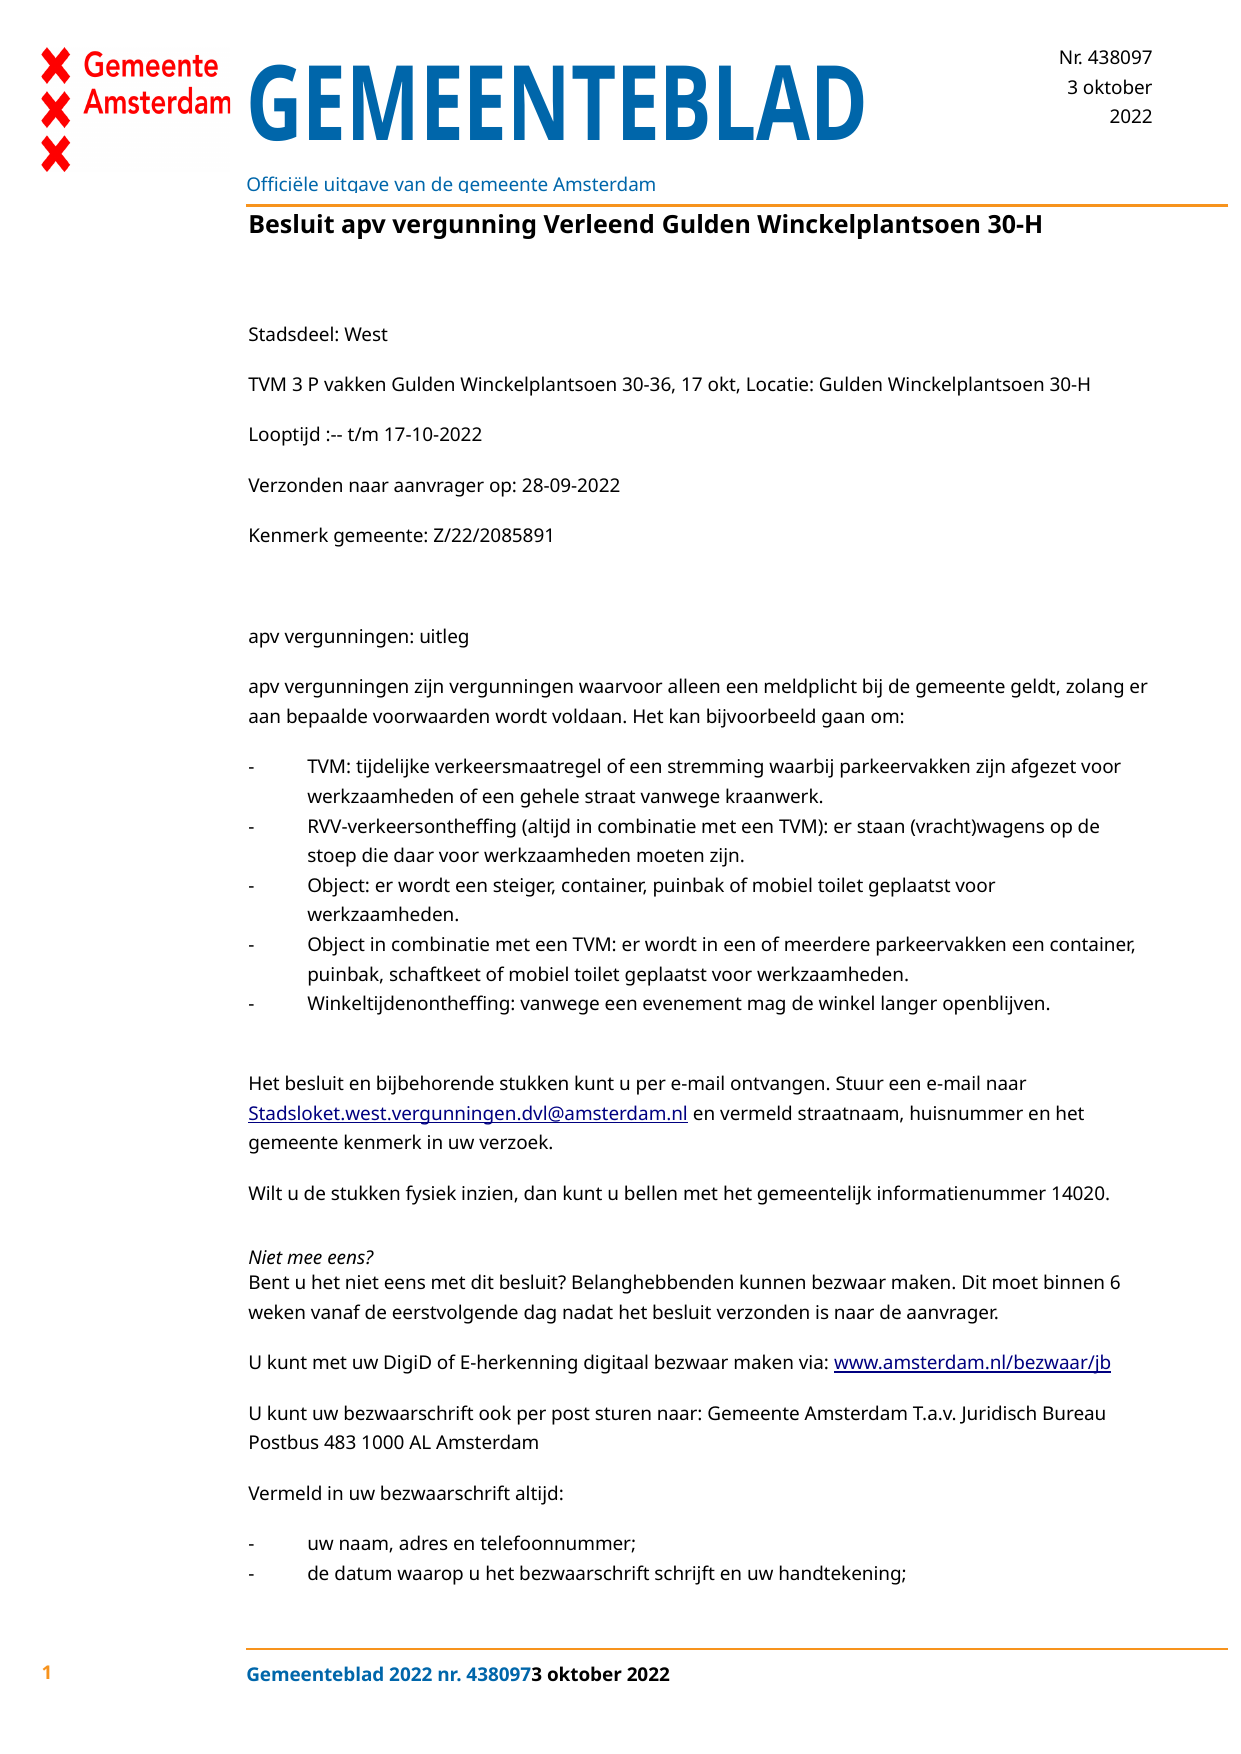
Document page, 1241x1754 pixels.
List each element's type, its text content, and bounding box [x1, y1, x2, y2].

text Het besluit en bijbehorende stukken kunt u per e-mail ontvangen. Stuur een e-mail naar Stadsloket.west.vergunningen.dvl@amsterdam.nl en vermeld straatnaam, huisnummer en het gemeente kenmerk in uw verzoek. [248, 1070, 1152, 1155]
list Object in combinatie met een TVM: er wordt in een of meerdere parkeervakken een container, puinbak, schaftkeet of mobiel toilet geplaatst voor werkzaamheden. [248, 931, 1152, 986]
text Vermeld in uw bezwaarschrift altijd: [248, 1480, 1152, 1506]
picture [41, 47, 231, 172]
text U kunt uw bezwaarschrift ook per post sturen naar: Gemeente Amsterdam T.a.v. Juridisch Bureau Postbus 483 1000 AL Amsterdam [248, 1400, 1152, 1455]
text apv vergunningen: uitleg [248, 623, 1152, 649]
list uw naam, adres en telefoonnummer; [248, 1530, 1152, 1556]
text Niet mee eens? [248, 1244, 1152, 1269]
list de datum waarop u het bezwaarschrift schrijft en uw handtekening; [248, 1560, 1152, 1586]
list Winkeltijdenontheffing: vanwege een evenement mag de winkel langer openblijven. [248, 990, 1152, 1016]
text Stadsdeel: West [248, 321, 1152, 346]
text Looptijd :-- t/m 17-10-2022 [248, 422, 1152, 447]
list TVM: tijdelijke verkeersmaatregel of een stremming waarbij parkeervakken zijn afgezet voor werkzaamheden of een gehele straat vanwege kraanwerk. [248, 754, 1152, 809]
text Bent u het niet eens met dit besluit? Belanghebbenden kunnen bezwaar maken. Dit moet binnen 6 weken vanaf de eerstvolgende dag nadat het besluit verzonden is naar de aanvrager. [248, 1269, 1152, 1325]
list RVV-verkeersontheffing (altijd in combinatie met een TVM): er staan (vracht)wagens op de stoep die daar voor werkzaamheden moeten zijn. [248, 813, 1152, 868]
text Wilt u de stukken fysiek inzien, dan kunt u bellen met het gemeentelijk informatienummer 14020. [248, 1180, 1152, 1206]
text Besluit apv vergunning Verleend Gulden Winckelplantsoen 30-H [248, 207, 1152, 241]
text apv vergunningen zijn vergunningen waarvoor alleen een meldplicht bij de gemeente geldt, zolang er aan bepaalde voorwaarden wordt voldaan. Het kan bijvoorbeeld gaan om: [248, 674, 1152, 729]
text TVM 3 P vakken Gulden Winckelplantsoen 30-36, 17 okt, Locatie: Gulden Winckelplantsoen 30-H [248, 371, 1152, 397]
text Kenmerk gemeente: Z/22/2085891 [248, 522, 1152, 548]
list Object: er wordt een steiger, container, puinbak of mobiel toilet geplaatst voor werkzaamheden. [248, 872, 1152, 927]
text U kunt met uw DigiD of E-herkenning digitaal bezwaar maken via: www.amsterdam.nl/bezwaar/jb [248, 1349, 1152, 1375]
text Verzonden naar aanvrager op: 28-09-2022 [248, 472, 1152, 498]
